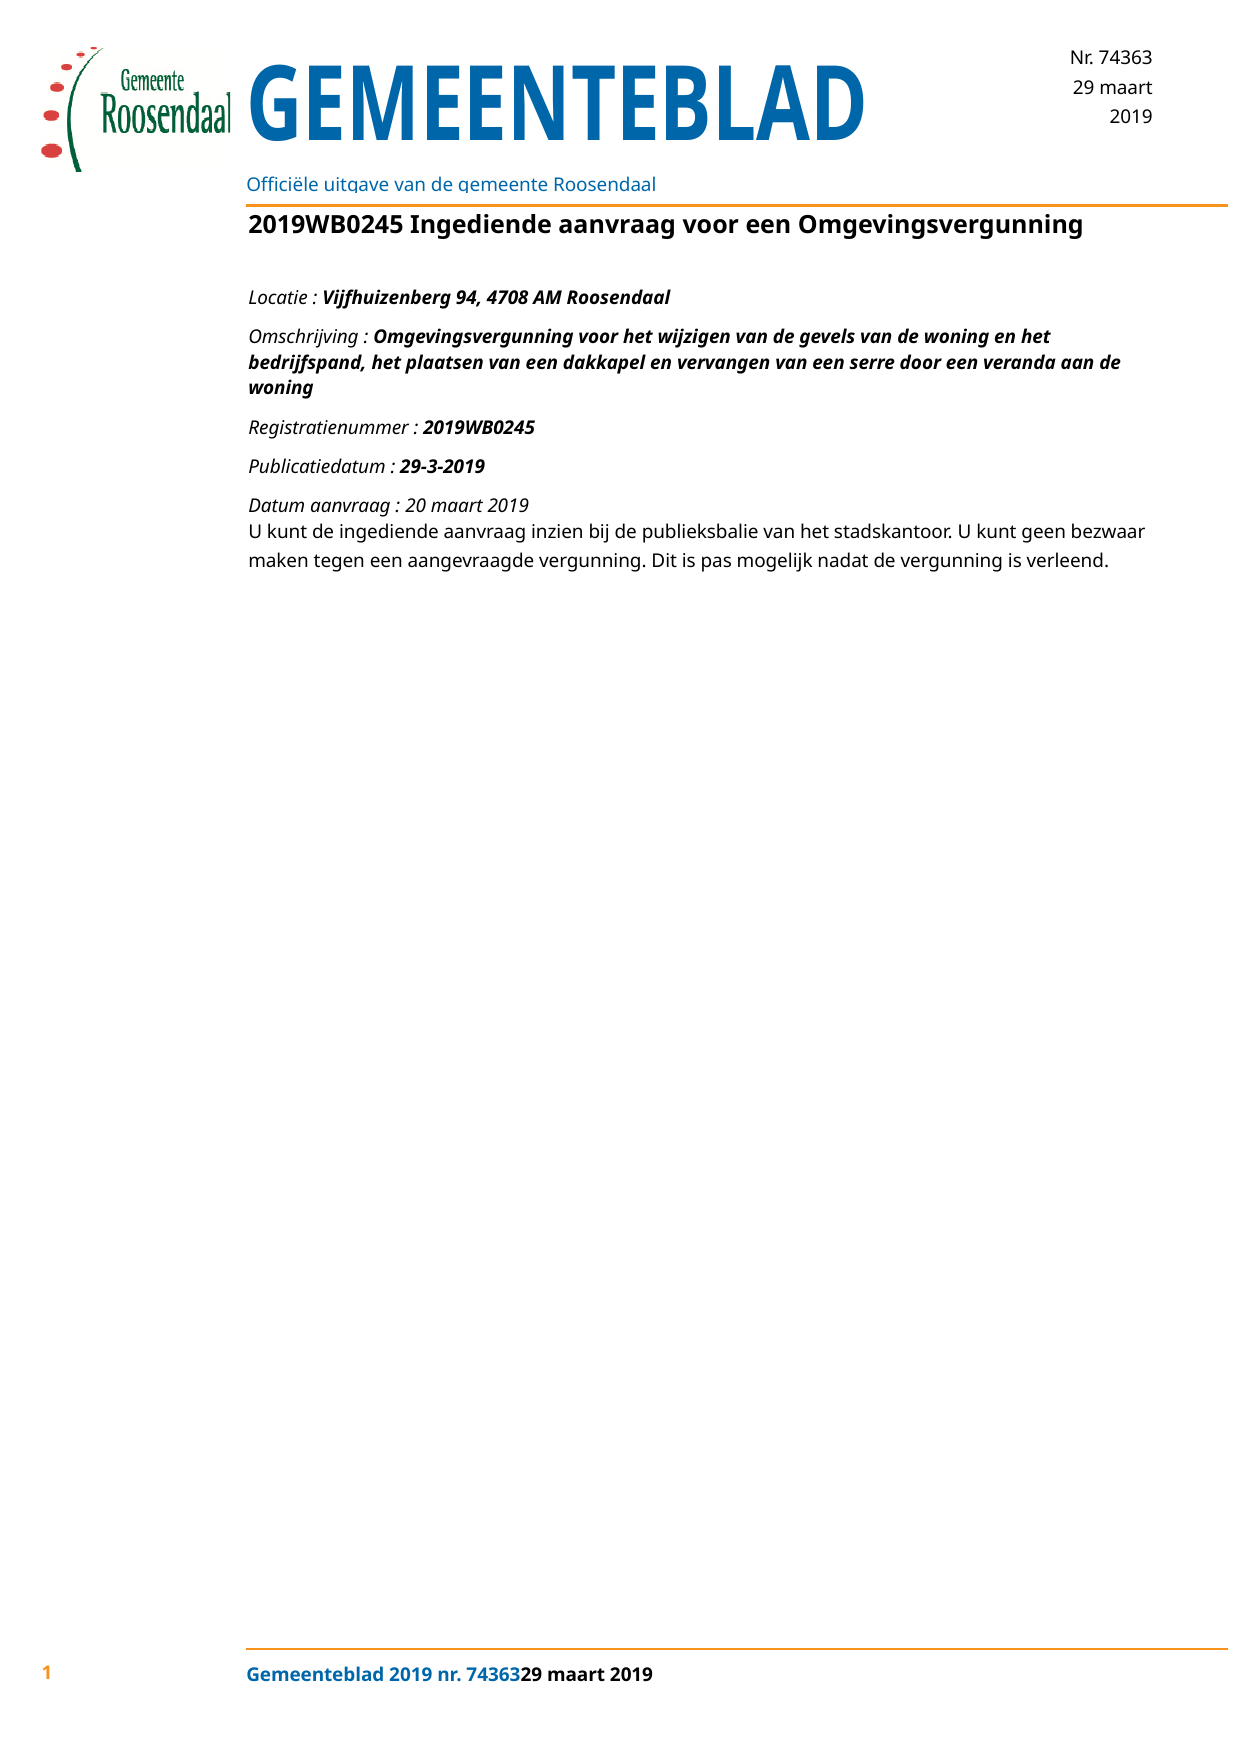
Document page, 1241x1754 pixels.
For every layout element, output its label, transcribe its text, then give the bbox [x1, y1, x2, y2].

text U kunt de ingediende aanvraag inzien bij de publieksbalie van het stadskantoor. U kunt geen bezwaar maken tegen een aangevraagde vergunning. Dit is pas mogelijk nadat de vergunning is verleend. [248, 518, 1152, 573]
text Datum aanvraag : 20 maart 2019 [248, 492, 1152, 518]
text Publicatiedatum : 29-3-2019 [248, 453, 1152, 479]
text Registratienummer : 2019WB0245 [248, 414, 1152, 439]
text 2019WB0245 Ingediende aanvraag voor een Omgevingsvergunning [248, 207, 1152, 241]
text Omschrijving : Omgevingsvergunning voor het wijzigen van de gevels van de woning en het bedrijfspand, het plaatsen van een dakkapel en vervangen van een serre door een veranda aan de woning [248, 323, 1152, 400]
text Locatie : Vijfhuizenberg 94, 4708 AM Roosendaal [248, 284, 1152, 309]
picture [41, 47, 231, 172]
